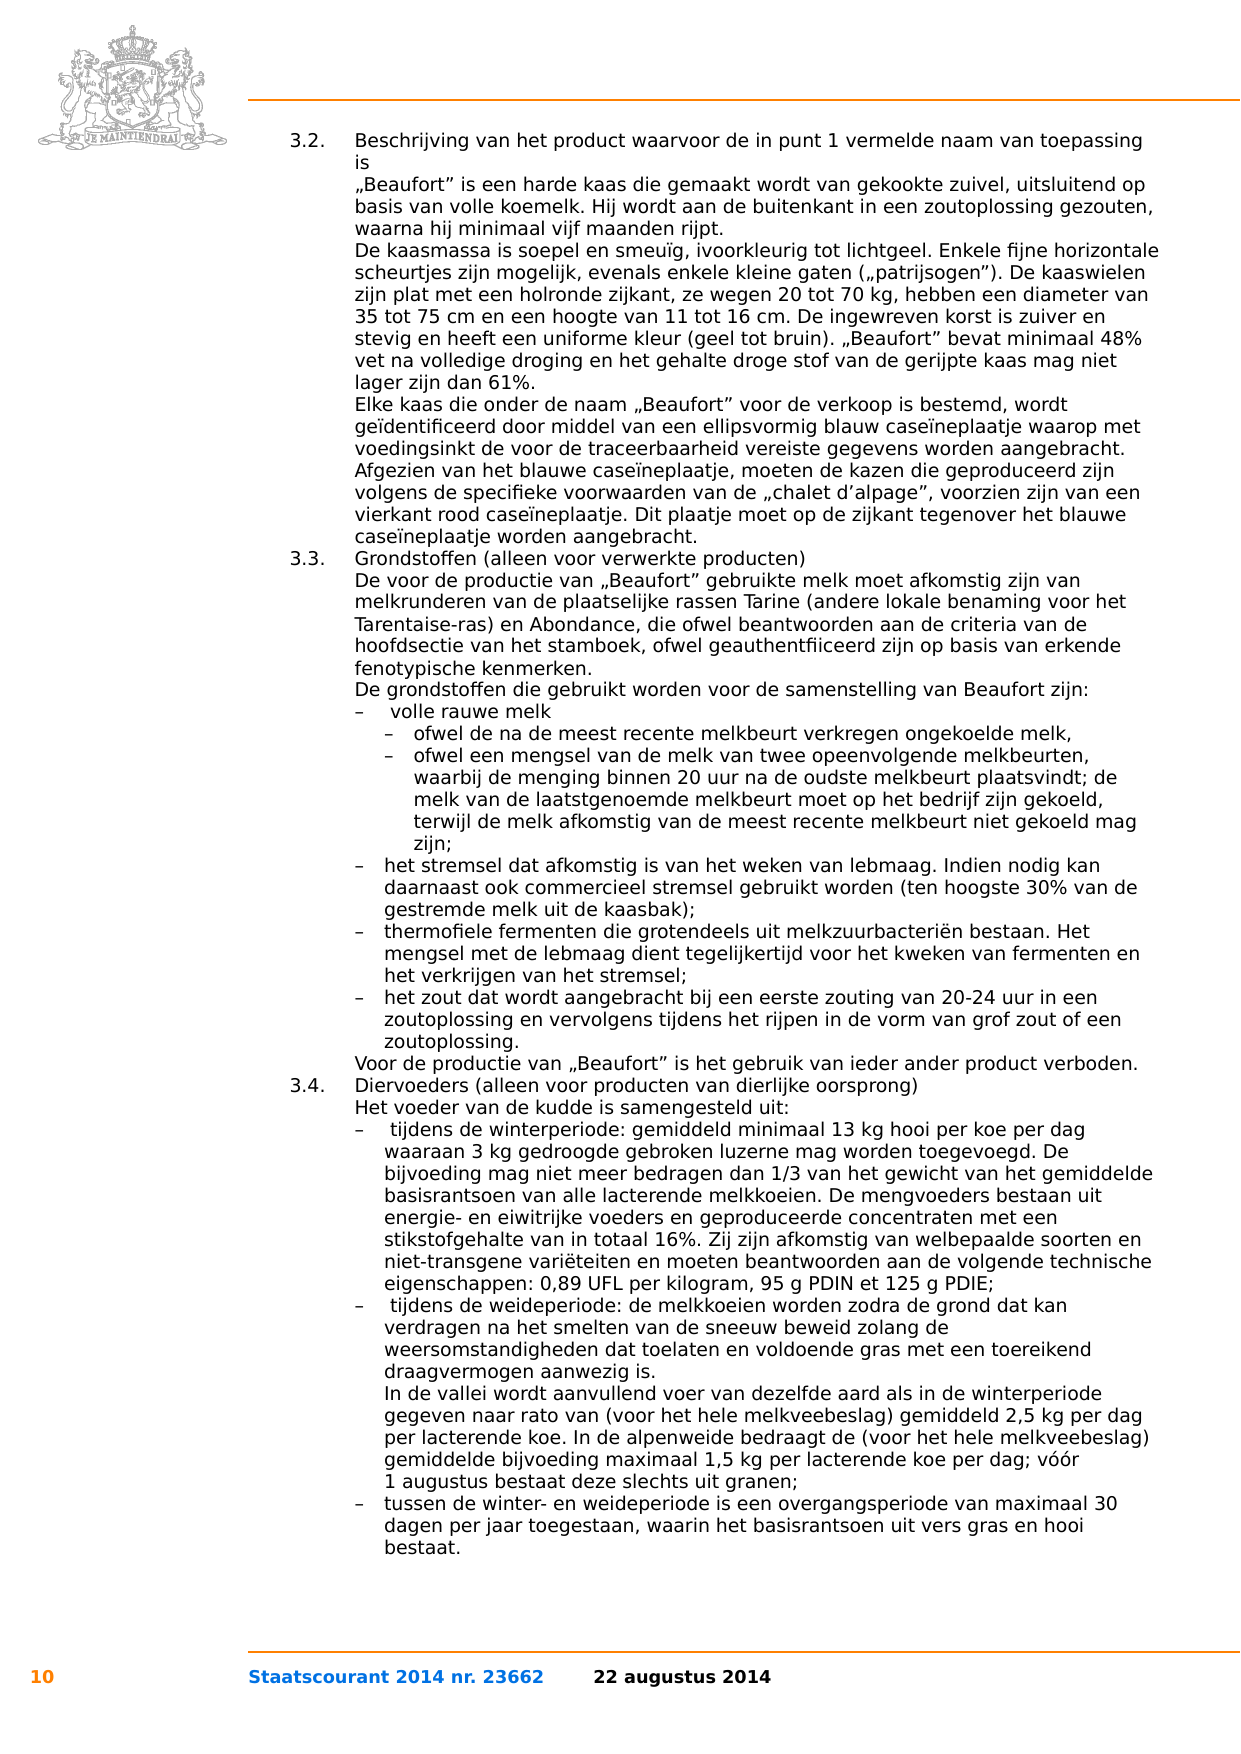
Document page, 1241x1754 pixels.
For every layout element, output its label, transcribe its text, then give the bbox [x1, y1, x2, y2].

text Het voeder van de kudde is samengesteld uit: [354, 1097, 1163, 1119]
text Elke kaas die onder de naam „Beaufort” voor de verkoop is bestemd, wordt geïdentificeerd door middel van een ellipsvormig blauw caseïneplaatje waarop met voedingsinkt de voor de traceerbaarheid vereiste gegevens worden aangebracht. Afgezien van het blauwe caseïneplaatje, moeten de kazen die geproduceerd zijn volgens de specifieke voorwaarden van de „chalet d’alpage”, voorzien zijn van een vierkant rood caseïneplaatje. Dit plaatje moet op de zijkant tegenover het blauwe caseïneplaatje worden aangebracht. [354, 394, 1163, 547]
text – thermofiele fermenten die grotendeels uit melkzuurbacteriën bestaan. Het mengsel met de lebmaag dient tegelijkertijd voor het kweken van fermenten en het verkrijgen van het stremsel; [354, 921, 1163, 987]
picture [38, 25, 227, 150]
text – ofwel de na de meest recente melkbeurt verkregen ongekoelde melk, [384, 723, 1163, 745]
text In de vallei wordt aanvullend voer van dezelfde aard als in de winterperiode gegeven naar rato van (voor het hele melkveebeslag) gemiddeld 2,5 kg per dag per lacterende koe. In de alpenweide bedraagt de (voor het hele melkveebeslag) gemiddelde bijvoeding maximaal 1,5 kg per lacterende koe per dag; vóór 1 augustus bestaat deze slechts uit granen; [384, 1383, 1163, 1493]
text – het zout dat wordt aangebracht bij een eerste zouting van 20-24 uur in een zoutoplossing en vervolgens tijdens het rijpen in de vorm van grof zout of een zoutoplossing. [354, 987, 1163, 1053]
text 3.2. Beschrijving van het product waarvoor de in punt 1 vermelde naam van toepassing is [289, 130, 1163, 174]
text Voor de productie van „Beaufort” is het gebruik van ieder ander product verboden. [354, 1053, 1163, 1075]
text – ofwel een mengsel van de melk van twee opeenvolgende melkbeurten, waarbij de menging binnen 20 uur na de oudste melkbeurt plaatsvindt; de melk van de laatstgenoemde melkbeurt moet op het bedrijf zijn gekoeld, terwijl de melk afkomstig van de meest recente melkbeurt niet gekoeld mag zijn; [384, 745, 1163, 855]
text De kaasmassa is soepel en smeuïg, ivoorkleurig tot lichtgeel. Enkele fijne horizontale scheurtjes zijn mogelijk, evenals enkele kleine gaten („patrijsogen”). De kaaswielen zijn plat met een holronde zijkant, ze wegen 20 tot 70 kg, hebben een diameter van 35 tot 75 cm en een hoogte van 11 tot 16 cm. De ingewreven korst is zuiver en stevig en heeft een uniforme kleur (geel tot bruin). „Beaufort” bevat minimaal 48% vet na volledige droging en het gehalte droge stof van de gerijpte kaas mag niet lager zijn dan 61%. [354, 240, 1163, 394]
text 3.4. Diervoeders (alleen voor producten van dierlijke oorsprong) [289, 1075, 1163, 1097]
text De voor de productie van „Beaufort” gebruikte melk moet afkomstig zijn van melkrunderen van de plaatselijke rassen Tarine (andere lokale benaming voor het Tarentaise-ras) en Abondance, die ofwel beantwoorden aan de criteria van de hoofdsectie van het stamboek, ofwel geauthentfiiceerd zijn op basis van erkende fenotypische kenmerken. [354, 569, 1163, 679]
text – het stremsel dat afkomstig is van het weken van lebmaag. Indien nodig kan daarnaast ook commercieel stremsel gebruikt worden (ten hoogste 30% van de gestremde melk uit de kaasbak); [354, 855, 1163, 921]
text – volle rauwe melk [354, 701, 1163, 723]
text De grondstoffen die gebruikt worden voor de samenstelling van Beaufort zijn: [354, 679, 1163, 701]
text – tussen de winter- en weideperiode is een overgangsperiode van maximaal 30 dagen per jaar toegestaan, waarin het basisrantsoen uit vers gras en hooi bestaat. [354, 1493, 1163, 1558]
text 3.3. Grondstoffen (alleen voor verwerkte producten) [289, 547, 1163, 569]
text – tijdens de weideperiode: de melkkoeien worden zodra de grond dat kan verdragen na het smelten van de sneeuw beweid zolang de weersomstandigheden dat toelaten en voldoende gras met een toereikend draagvermogen aanwezig is. [354, 1295, 1163, 1383]
text „Beaufort” is een harde kaas die gemaakt wordt van gekookte zuivel, uitsluitend op basis van volle koemelk. Hij wordt aan de buitenkant in een zoutoplossing gezouten, waarna hij minimaal vijf maanden rijpt. [354, 174, 1163, 240]
text – tijdens de winterperiode: gemiddeld minimaal 13 kg hooi per koe per dag waaraan 3 kg gedroogde gebroken luzerne mag worden toegevoegd. De bijvoeding mag niet meer bedragen dan 1/3 van het gewicht van het gemiddelde basisrantsoen van alle lacterende melkkoeien. De mengvoeders bestaan uit energie- en eiwitrijke voeders en geproduceerde concentraten met een stikstofgehalte van in totaal 16%. Zij zijn afkomstig van welbepaalde soorten en niet-transgene variëteiten en moeten beantwoorden aan de volgende technische eigenschappen: 0,89 UFL per kilogram, 95 g PDIN et 125 g PDIE; [354, 1119, 1163, 1295]
